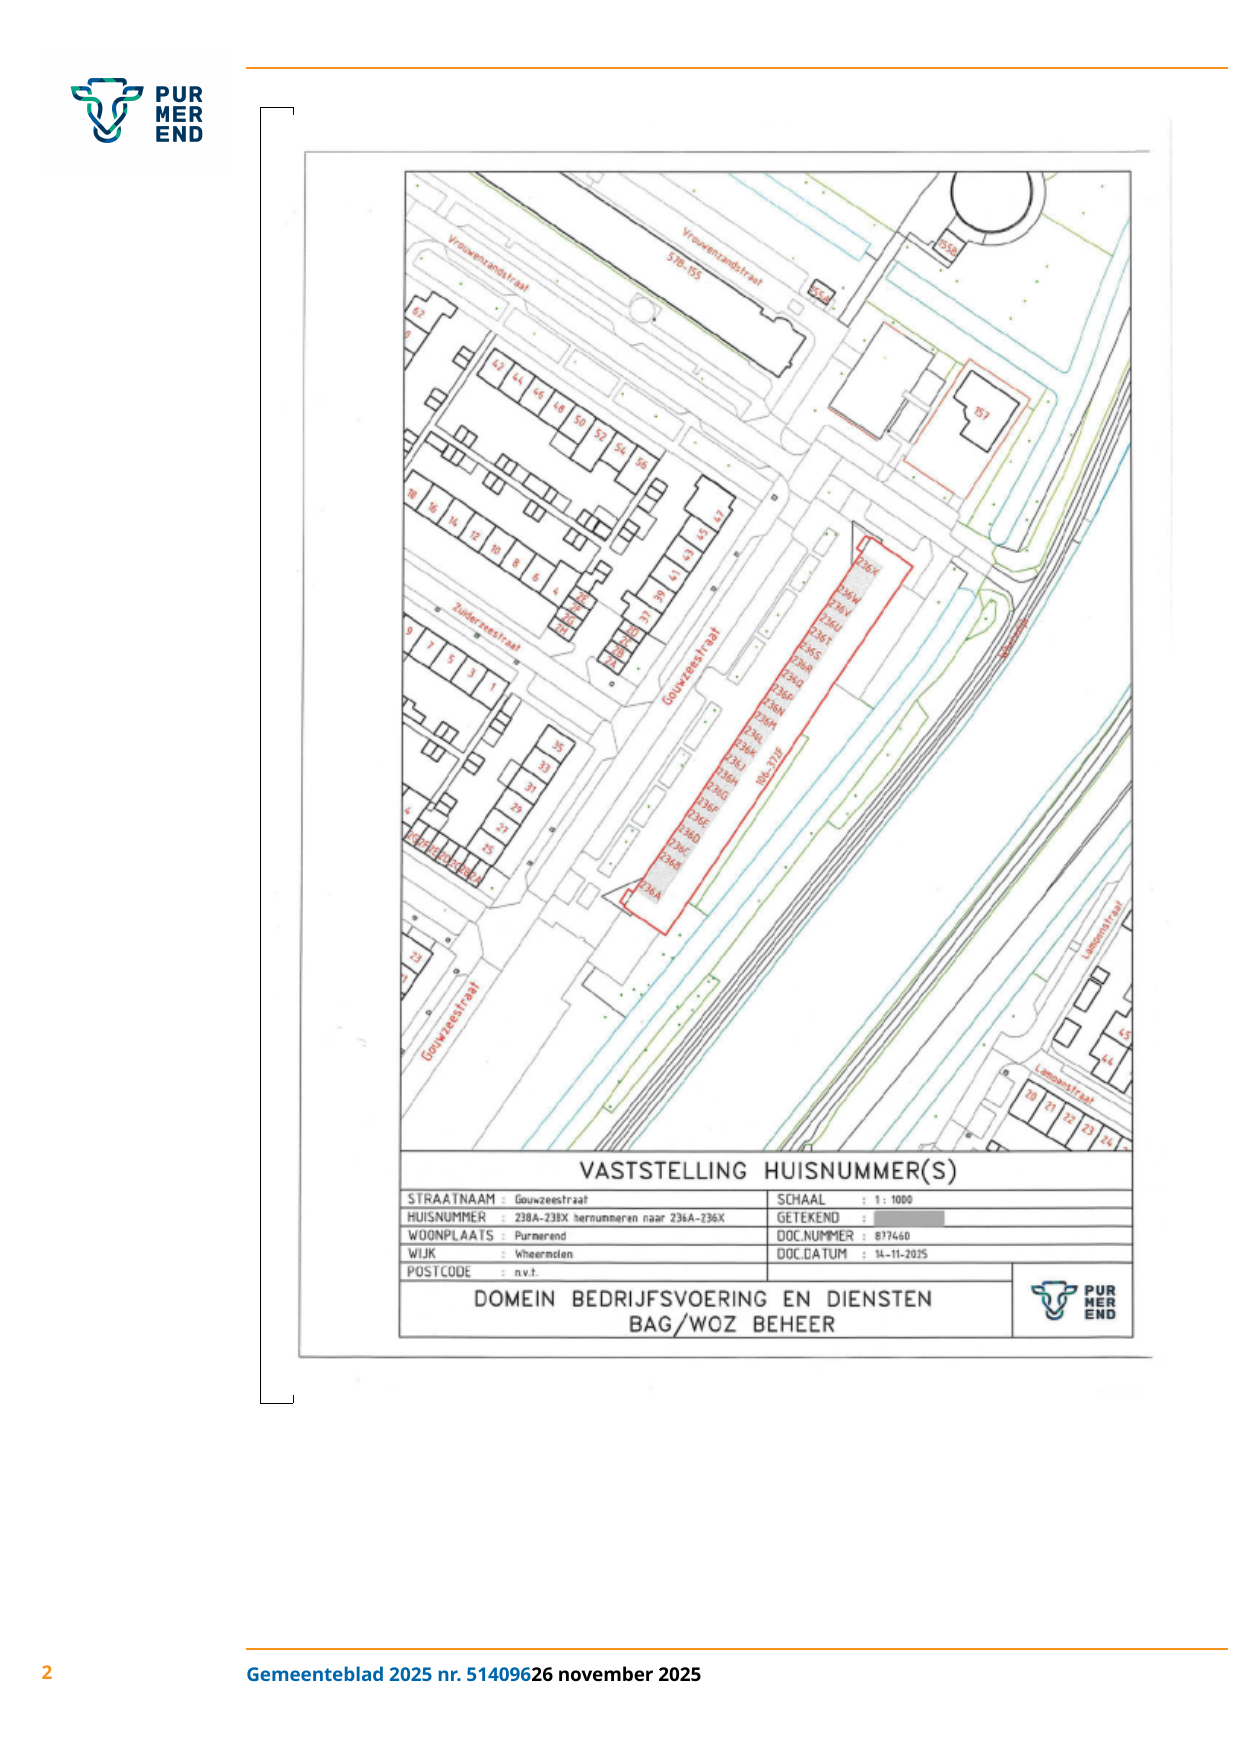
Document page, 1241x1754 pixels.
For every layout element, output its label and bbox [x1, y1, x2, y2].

picture [41, 47, 231, 172]
picture [268, 115, 1173, 1395]
